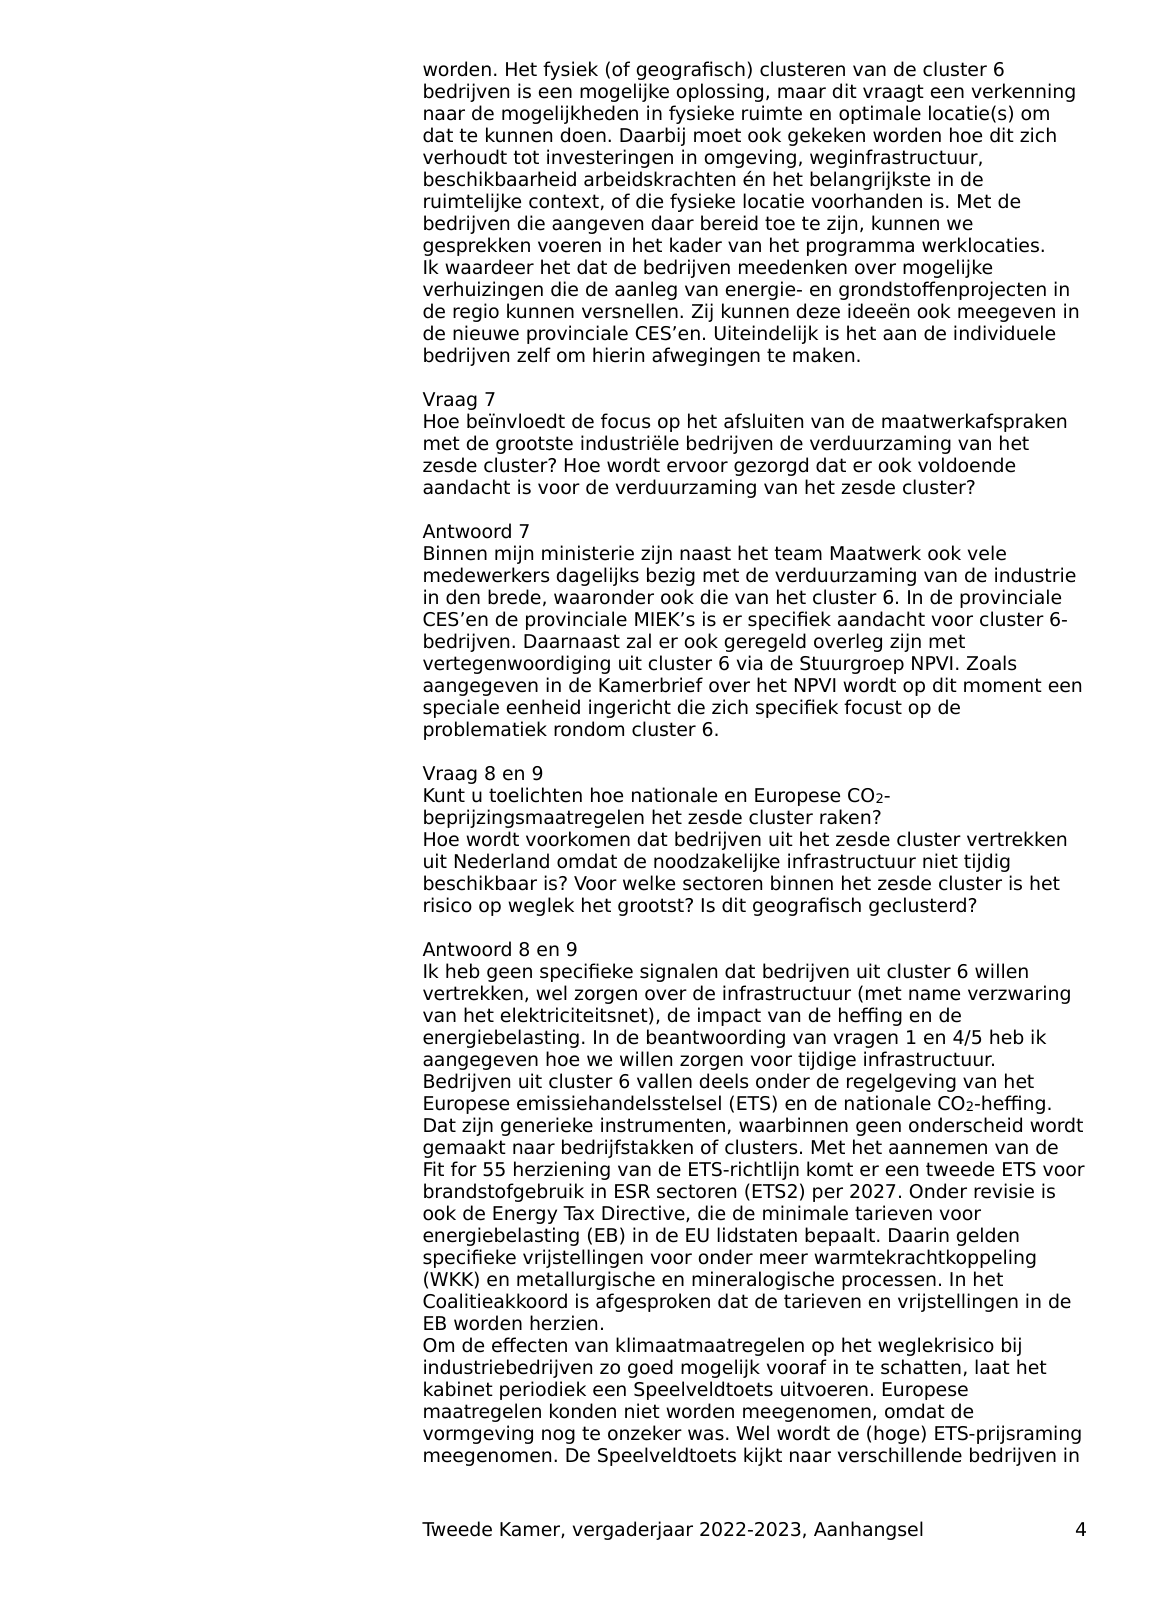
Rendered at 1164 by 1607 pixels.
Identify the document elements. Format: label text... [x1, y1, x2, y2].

text Hoe beïnvloedt de focus op het afsluiten van de maatwerkafspraken met de grootste industriële bedrijven de verduurzaming van het zesde cluster? Hoe wordt ervoor gezorgd dat er ook voldoende aandacht is voor de verduurzaming van het zesde cluster? [422, 411, 1087, 499]
text Binnen mijn ministerie zijn naast het team Maatwerk ook vele medewerkers dagelijks bezig met de verduurzaming van de industrie in den brede, waaronder ook die van het cluster 6. In de provinciale CES’en de provinciale MIEK’s is er specifiek aandacht voor cluster 6-bedrijven. Daarnaast zal er ook geregeld overleg zijn met vertegenwoordiging uit cluster 6 via de Stuurgroep NPVI. Zoals aangegeven in de Kamerbrief over het NPVI wordt op dit moment een speciale eenheid ingericht die zich specifiek focust op de problematiek rondom cluster 6. [422, 543, 1087, 741]
text Ik waardeer het dat de bedrijven meedenken over mogelijke verhuizingen die de aanleg van energie- en grondstoffenprojecten in de regio kunnen versnellen. Zij kunnen deze ideeën ook meegeven in de nieuwe provinciale CES’en. Uiteindelijk is het aan de individuele bedrijven zelf om hierin afwegingen te maken. [422, 257, 1087, 367]
text Ik heb geen specifieke signalen dat bedrijven uit cluster 6 willen vertrekken, wel zorgen over de infrastructuur (met name verzwaring van het elektriciteitsnet), de impact van de heffing en de energiebelasting. In de beantwoording van vragen 1 en 4/5 heb ik aangegeven hoe we willen zorgen voor tijdige infrastructuur. [422, 961, 1087, 1071]
text Hoe wordt voorkomen dat bedrijven uit het zesde cluster vertrekken uit Nederland omdat de noodzakelijke infrastructuur niet tijdig beschikbaar is? Voor welke sectoren binnen het zesde cluster is het risico op weglek het grootst? Is dit geografisch geclusterd? [422, 829, 1087, 917]
text Bedrijven uit cluster 6 vallen deels onder de regelgeving van het Europese emissiehandelsstelsel (ETS) en de nationale CO2-heffing. Dat zijn generieke instrumenten, waarbinnen geen onderscheid wordt gemaakt naar bedrijfstakken of clusters. Met het aannemen van de Fit for 55 herziening van de ETS-richtlijn komt er een tweede ETS voor brandstofgebruik in ESR sectoren (ETS2) per 2027. Onder revisie is ook de Energy Tax Directive, die de minimale tarieven voor energiebelasting (EB) in de EU lidstaten bepaalt. Daarin gelden specifieke vrijstellingen voor onder meer warmtekrachtkoppeling (WKK) en metallurgische en mineralogische processen. In het Coalitieakkoord is afgesproken dat de tarieven en vrijstellingen in de EB worden herzien. [422, 1071, 1087, 1335]
text Om de effecten van klimaatmaatregelen op het weglekrisico bij industriebedrijven zo goed mogelijk vooraf in te schatten, laat het kabinet periodiek een Speelveldtoets uitvoeren. Europese maatregelen konden niet worden meegenomen, omdat de vormgeving nog te onzeker was. Wel wordt de (hoge) ETS-prijsraming meegenomen. De Speelveldtoets kijkt naar verschillende bedrijven in [422, 1335, 1087, 1467]
text Vraag 7 [422, 389, 1087, 411]
text Antwoord 8 en 9 [422, 939, 1087, 961]
text Vraag 8 en 9 [422, 763, 1087, 785]
text Kunt u toelichten hoe nationale en Europese CO2-beprijzingsmaatregelen het zesde cluster raken? [422, 785, 1087, 829]
text Antwoord 7 [422, 521, 1087, 543]
text worden. Het fysiek (of geografisch) clusteren van de cluster 6 bedrijven is een mogelijke oplossing, maar dit vraagt een verkenning naar de mogelijkheden in fysieke ruimte en optimale locatie(s) om dat te kunnen doen. Daarbij moet ook gekeken worden hoe dit zich verhoudt tot investeringen in omgeving, weginfrastructuur, beschikbaarheid arbeidskrachten én het belangrijkste in de ruimtelijke context, of die fysieke locatie voorhanden is. Met de bedrijven die aangeven daar bereid toe te zijn, kunnen we gesprekken voeren in het kader van het programma werklocaties. [422, 59, 1087, 257]
